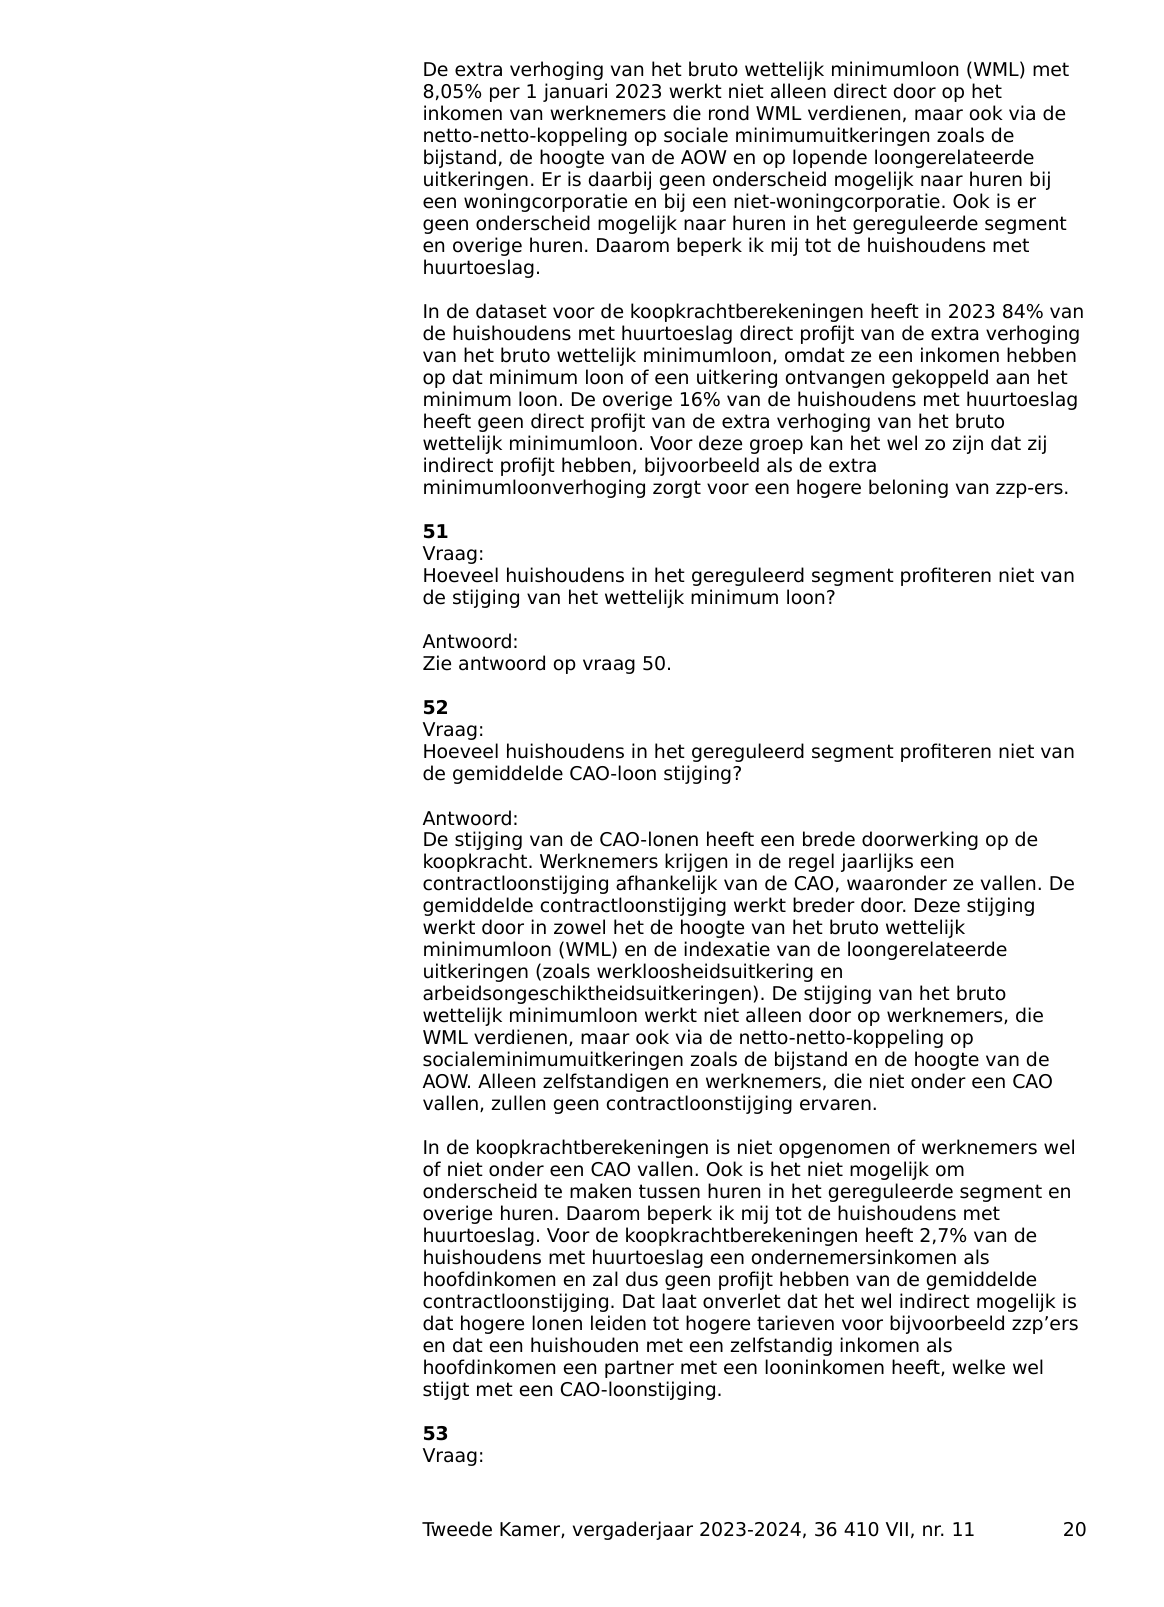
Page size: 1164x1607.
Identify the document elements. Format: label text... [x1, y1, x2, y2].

text 51 [422, 521, 1087, 543]
text In de dataset voor de koopkrachtberekeningen heeft in 2023 84% van de huishoudens met huurtoeslag direct profijt van de extra verhoging van het bruto wettelijk minimumloon, omdat ze een inkomen hebben op dat minimum loon of een uitkering ontvangen gekoppeld aan het minimum loon. De overige 16% van de huishoudens met huurtoeslag heeft geen direct profijt van de extra verhoging van het bruto wettelijk minimumloon. Voor deze groep kan het wel zo zijn dat zij indirect profijt hebben, bijvoorbeeld als de extra minimumloonverhoging zorgt voor een hogere beloning van zzp-ers. [422, 301, 1087, 499]
text Antwoord: [422, 807, 1087, 829]
text 52 [422, 697, 1087, 719]
text Vraag: [422, 543, 1087, 565]
text In de koopkrachtberekeningen is niet opgenomen of werknemers wel of niet onder een CAO vallen. Ook is het niet mogelijk om onderscheid te maken tussen huren in het gereguleerde segment en overige huren. Daarom beperk ik mij tot de huishoudens met huurtoeslag. Voor de koopkrachtberekeningen heeft 2,7% van de huishoudens met huurtoeslag een ondernemersinkomen als hoofdinkomen en zal dus geen profijt hebben van de gemiddelde contractloonstijging. Dat laat onverlet dat het wel indirect mogelijk is dat hogere lonen leiden tot hogere tarieven voor bijvoorbeeld zzp’ers en dat een huishouden met een zelfstandig inkomen als hoofdinkomen een partner met een looninkomen heeft, welke wel stijgt met een CAO-loonstijging. [422, 1137, 1087, 1401]
text De extra verhoging van het bruto wettelijk minimumloon (WML) met 8,05% per 1 januari 2023 werkt niet alleen direct door op het inkomen van werknemers die rond WML verdienen, maar ook via de netto-netto-koppeling op sociale minimumuitkeringen zoals de bijstand, de hoogte van de AOW en op lopende loongerelateerde uitkeringen. Er is daarbij geen onderscheid mogelijk naar huren bij een woningcorporatie en bij een niet-woningcorporatie. Ook is er geen onderscheid mogelijk naar huren in het gereguleerde segment en overige huren. Daarom beperk ik mij tot de huishoudens met huurtoeslag. [422, 59, 1087, 279]
text Antwoord: [422, 631, 1087, 653]
text 53 [422, 1423, 1087, 1445]
text Vraag: [422, 1445, 1087, 1467]
text De stijging van de CAO-lonen heeft een brede doorwerking op de koopkracht. Werknemers krijgen in de regel jaarlijks een contractloonstijging afhankelijk van de CAO, waaronder ze vallen. De gemiddelde contractloonstijging werkt breder door. Deze stijging werkt door in zowel het de hoogte van het bruto wettelijk minimumloon (WML) en de indexatie van de loongerelateerde uitkeringen (zoals werkloosheidsuitkering en arbeidsongeschiktheidsuitkeringen). De stijging van het bruto wettelijk minimumloon werkt niet alleen door op werknemers, die WML verdienen, maar ook via de netto-netto-koppeling op socialeminimumuitkeringen zoals de bijstand en de hoogte van de AOW. Alleen zelfstandigen en werknemers, die niet onder een CAO vallen, zullen geen contractloonstijging ervaren. [422, 829, 1087, 1115]
text Hoeveel huishoudens in het gereguleerd segment profiteren niet van de stijging van het wettelijk minimum loon? [422, 565, 1087, 609]
text Hoeveel huishoudens in het gereguleerd segment profiteren niet van de gemiddelde CAO-loon stijging? [422, 741, 1087, 785]
text Zie antwoord op vraag 50. [422, 653, 1087, 675]
text Vraag: [422, 719, 1087, 741]
